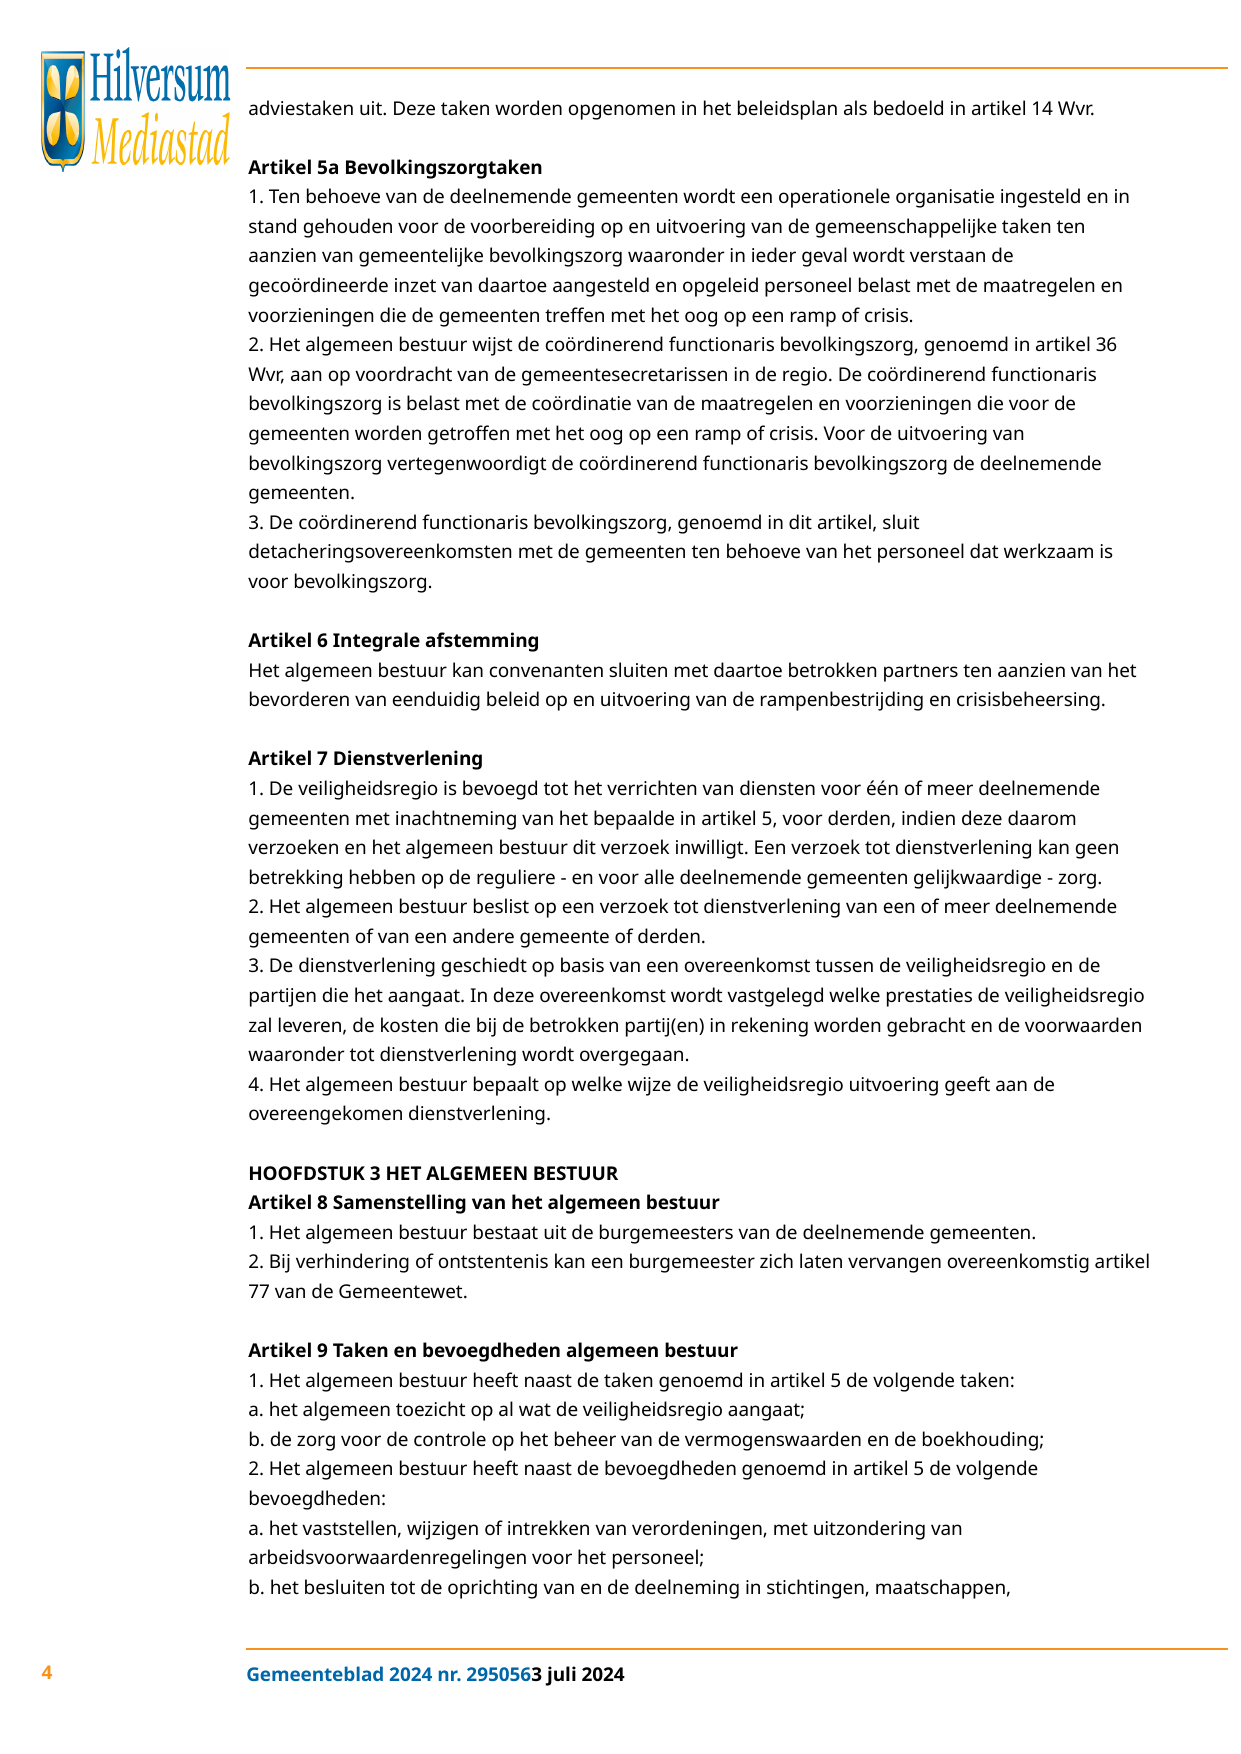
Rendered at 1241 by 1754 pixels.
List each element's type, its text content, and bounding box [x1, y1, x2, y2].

text 2. Het algemeen bestuur wijst de coördinerend functionaris bevolkingszorg, genoemd in artikel 36 Wvr, aan op voordracht van de gemeentesecretarissen in de regio. De coördinerend functionaris bevolkingszorg is belast met de coördinatie van de maatregelen en voorzieningen die voor de gemeenten worden getroffen met het oog op een ramp of crisis. Voor de uitvoering van bevolkingszorg vertegenwoordigt de coördinerend functionaris bevolkingszorg de deelnemende gemeenten. [248, 331, 1152, 505]
text 3. De dienstverlening geschiedt op basis van een overeenkomst tussen de veiligheidsregio en de partijen die het aangaat. In deze overeenkomst wordt vastgelegd welke prestaties de veiligheidsregio zal leveren, de kosten die bij de betrokken partij(en) in rekening worden gebracht en de voorwaarden waaronder tot dienstverlening wordt overgegaan. [248, 953, 1152, 1067]
text adviestaken uit. Deze taken worden opgenomen in het beleidsplan als bedoeld in artikel 14 Wvr. [248, 95, 1152, 121]
text 3. De coördinerend functionaris bevolkingszorg, genoemd in dit artikel, sluit detacheringsovereenkomsten met de gemeenten ten behoeve van het personeel dat werkzaam is voor bevolkingszorg. [248, 509, 1152, 594]
text 2. Bij verhindering of ontstentenis kan een burgemeester zich laten vervangen overeenkomstig artikel 77 van de Gemeentewet. [248, 1248, 1152, 1304]
text Artikel 8 Samenstelling van het algemeen bestuur [248, 1189, 1152, 1215]
text Artikel 7 Dienstverlening [248, 746, 1152, 771]
text 2. Het algemeen bestuur heeft naast de bevoegdheden genoemd in artikel 5 de volgende bevoegdheden: [248, 1456, 1152, 1511]
text Artikel 9 Taken en bevoegdheden algemeen bestuur [248, 1337, 1152, 1363]
text 1. De veiligheidsregio is bevoegd tot het verrichten van diensten voor één of meer deelnemende gemeenten met inachtneming van het bepaalde in artikel 5, voor derden, indien deze daarom verzoeken en het algemeen bestuur dit verzoek inwilligt. Een verzoek tot dienstverlening kan geen betrekking hebben op de reguliere - en voor alle deelnemende gemeenten gelijkwaardige - zorg. [248, 775, 1152, 890]
text 1. Het algemeen bestuur heeft naast de taken genoemd in artikel 5 de volgende taken: [248, 1367, 1152, 1393]
text b. het besluiten tot de oprichting van en de deelneming in stichtingen, maatschappen, [248, 1574, 1152, 1600]
text Artikel 6 Integrale afstemming [248, 627, 1152, 653]
picture [41, 47, 231, 172]
text b. de zorg voor de controle op het beheer van de vermogenswaarden en de boekhouding; [248, 1426, 1152, 1452]
text Het algemeen bestuur kan convenanten sluiten met daartoe betrokken partners ten aanzien van het bevorderen van eenduidig beleid op en uitvoering van de rampenbestrijding en crisisbeheersing. [248, 657, 1152, 712]
text a. het vaststellen, wijzigen of intrekken van verordeningen, met uitzondering van arbeidsvoorwaardenregelingen voor het personeel; [248, 1515, 1152, 1570]
text 1. Het algemeen bestuur bestaat uit de burgemeesters van de deelnemende gemeenten. [248, 1219, 1152, 1245]
text 2. Het algemeen bestuur beslist op een verzoek tot dienstverlening van een of meer deelnemende gemeenten of van een andere gemeente of derden. [248, 893, 1152, 949]
text 1. Ten behoeve van de deelnemende gemeenten wordt een operationele organisatie ingesteld en in stand gehouden voor de voorbereiding op en uitvoering van de gemeenschappelijke taken ten aanzien van gemeentelijke bevolkingszorg waaronder in ieder geval wordt verstaan de gecoördineerde inzet van daartoe aangesteld en opgeleid personeel belast met de maatregelen en voorzieningen die de gemeenten treffen met het oog op een ramp of crisis. [248, 183, 1152, 328]
text 4. Het algemeen bestuur bepaalt op welke wijze de veiligheidsregio uitvoering geeft aan de overeengekomen dienstverlening. [248, 1071, 1152, 1126]
text HOOFDSTUK 3 HET ALGEMEEN BESTUUR [248, 1160, 1152, 1186]
text Artikel 5a Bevolkingszorgtaken [248, 154, 1152, 180]
text a. het algemeen toezicht op al wat de veiligheidsregio aangaat; [248, 1396, 1152, 1422]
